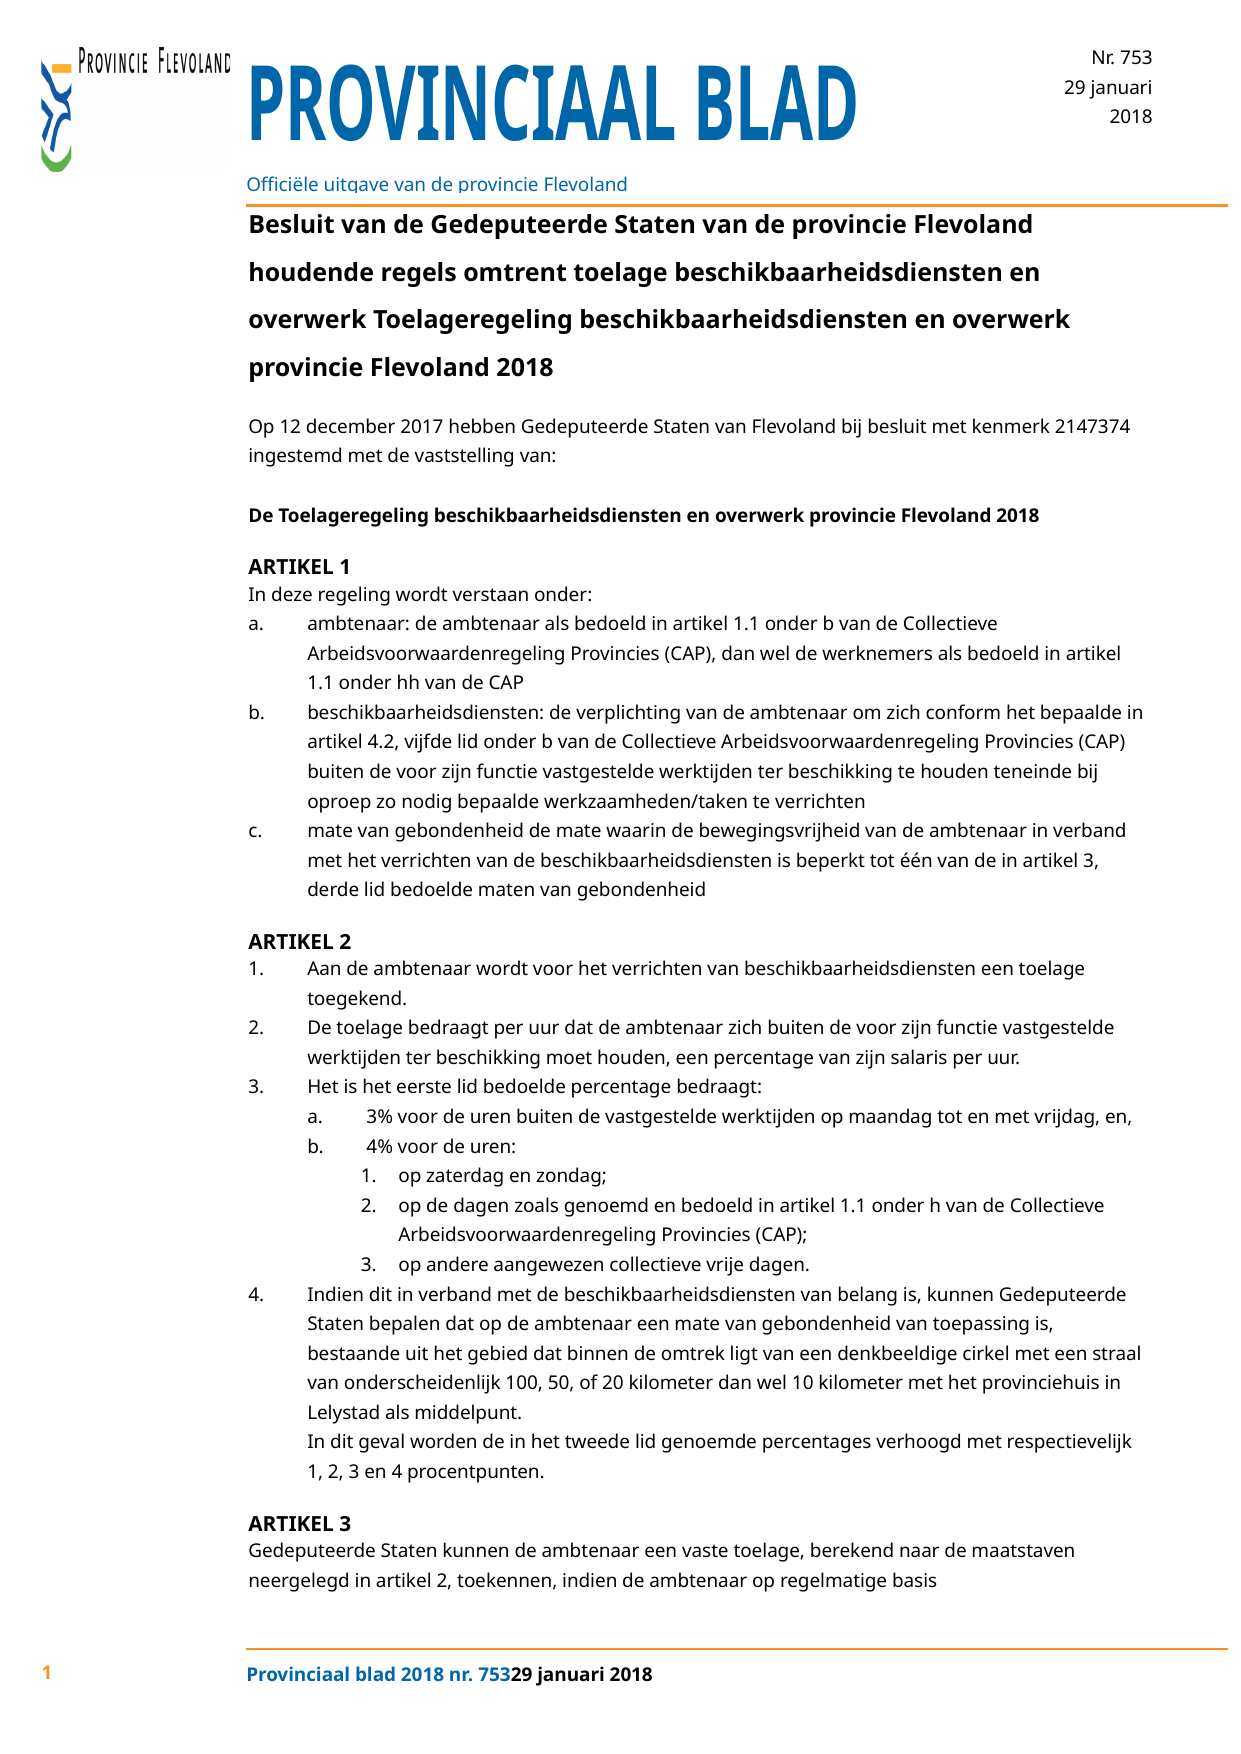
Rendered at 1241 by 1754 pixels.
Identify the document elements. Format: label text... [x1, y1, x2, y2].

text In deze regeling wordt verstaan onder: [248, 581, 1152, 606]
text De Toelageregeling beschikbaarheidsdiensten en overwerk provincie Flevoland 2018 [248, 502, 1152, 528]
text Besluit van de Gedeputeerde Staten van de provincie Flevoland houdende regels omtrent toelage beschikbaarheidsdiensten en overwerk Toelageregeling beschikbaarheidsdiensten en overwerk provincie Flevoland 2018 [248, 207, 1152, 384]
text ARTIKEL 3 [248, 1509, 1152, 1537]
list 3% voor de uren buiten de vastgestelde werktijden op maandag tot en met vrijdag, en, [307, 1103, 1152, 1129]
list Aan de ambtenaar wordt voor het verrichten van beschikbaarheidsdiensten een toelage toegekend. [248, 955, 1152, 1011]
list op andere aangewezen collectieve vrije dagen. [361, 1251, 1152, 1277]
list mate van gebondenheid de mate waarin de bewegingsvrijheid van de ambtenaar in verband met het verrichten van de beschikbaarheidsdiensten is beperkt tot één van de in artikel 3, derde lid bedoelde maten van gebondenheid [248, 817, 1152, 902]
list beschikbaarheidsdiensten: de verplichting van de ambtenaar om zich conform het bepaalde in artikel 4.2, vijfde lid onder b van de Collectieve Arbeidsvoorwaardenregeling Provincies (CAP) buiten de voor zijn functie vastgestelde werktijden ter beschikking te houden teneinde bij oproep zo nodig bepaalde werkzaamheden/taken te verrichten [248, 699, 1152, 813]
list Indien dit in verband met de beschikbaarheidsdiensten van belang is, kunnen Gedeputeerde Staten bepalen dat op de ambtenaar een mate van gebondenheid van toepassing is, bestaande uit het gebied dat binnen de omtrek ligt van een denkbeeldige cirkel met een straal van onderscheidenlijk 100, 50, of 20 kilometer dan wel 10 kilometer met het provinciehuis in Lelystad als middelpunt. [248, 1281, 1152, 1425]
list ambtenaar: de ambtenaar als bedoeld in artikel 1.1 onder b van de Collectieve Arbeidsvoorwaardenregeling Provincies (CAP), dan wel de werknemers als bedoeld in artikel 1.1 onder hh van de CAP [248, 610, 1152, 695]
text Gedeputeerde Staten kunnen de ambtenaar een vaste toelage, berekend naar de maatstaven neergelegd in artikel 2, toekennen, indien de ambtenaar op regelmatige basis [248, 1537, 1152, 1592]
list op zaterdag en zondag; [361, 1162, 1152, 1188]
picture [41, 47, 231, 172]
list 4% voor de uren: [307, 1133, 1152, 1159]
text ARTIKEL 1 [248, 552, 1152, 581]
text ARTIKEL 2 [248, 927, 1152, 955]
list Het is het eerste lid bedoelde percentage bedraagt: [248, 1074, 1152, 1099]
list In dit geval worden de in het tweede lid genoemde percentages verhoogd met respectievelijk 1, 2, 3 en 4 procentpunten. [248, 1429, 1152, 1484]
list De toelage bedraagt per uur dat de ambtenaar zich buiten de voor zijn functie vastgestelde werktijden ter beschikking moet houden, een percentage van zijn salaris per uur. [248, 1014, 1152, 1070]
list op de dagen zoals genoemd en bedoeld in artikel 1.1 onder h van de Collectieve Arbeidsvoorwaardenregeling Provincies (CAP); [361, 1192, 1152, 1247]
text Op 12 december 2017 hebben Gedeputeerde Staten van Flevoland bij besluit met kenmerk 2147374 ingestemd met de vaststelling van: [248, 413, 1152, 468]
